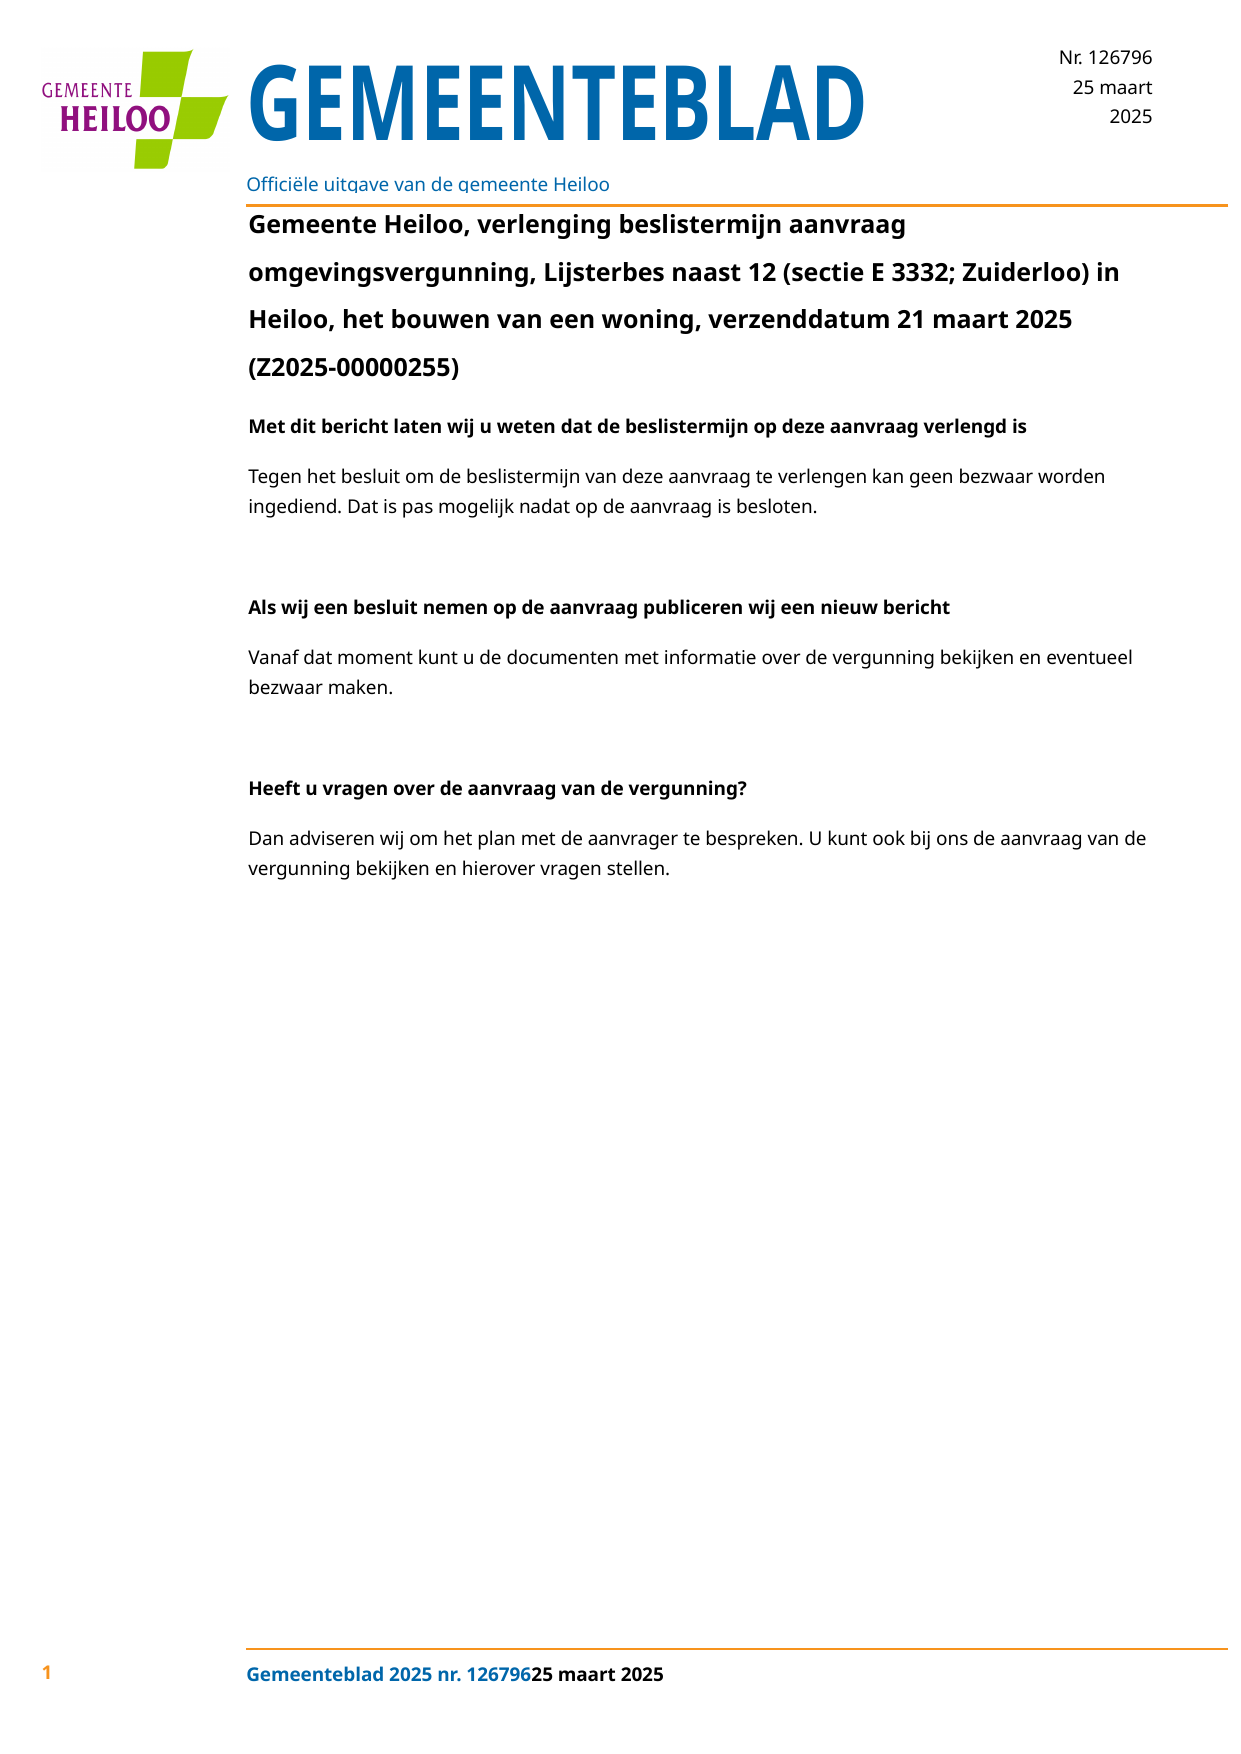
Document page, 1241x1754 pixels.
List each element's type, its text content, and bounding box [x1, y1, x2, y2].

text Tegen het besluit om de beslistermijn van deze aanvraag te verlengen kan geen bezwaar worden ingediend. Dat is pas mogelijk nadat op de aanvraag is besloten. [248, 463, 1152, 519]
text Als wij een besluit nemen op de aanvraag publiceren wij een nieuw bericht [248, 594, 1152, 620]
text Vanaf dat moment kunt u de documenten met informatie over de vergunning bekijken en eventueel bezwaar maken. [248, 644, 1152, 700]
text Met dit bericht laten wij u weten dat de beslistermijn op deze aanvraag verlengd is [248, 413, 1152, 439]
text Dan adviseren wij om het plan met de aanvrager te bespreken. U kunt ook bij ons de aanvraag van de vergunning bekijken en hierover vragen stellen. [248, 825, 1152, 881]
text Gemeente Heiloo, verlenging beslistermijn aanvraag omgevingsvergunning, Lijsterbes naast 12 (sectie E 3332; Zuiderloo) in Heiloo, het bouwen van een woning, verzenddatum 21 maart 2025 (Z2025-00000255) [248, 207, 1152, 384]
picture [41, 47, 231, 172]
text Heeft u vragen over de aanvraag van de vergunning? [248, 775, 1152, 801]
